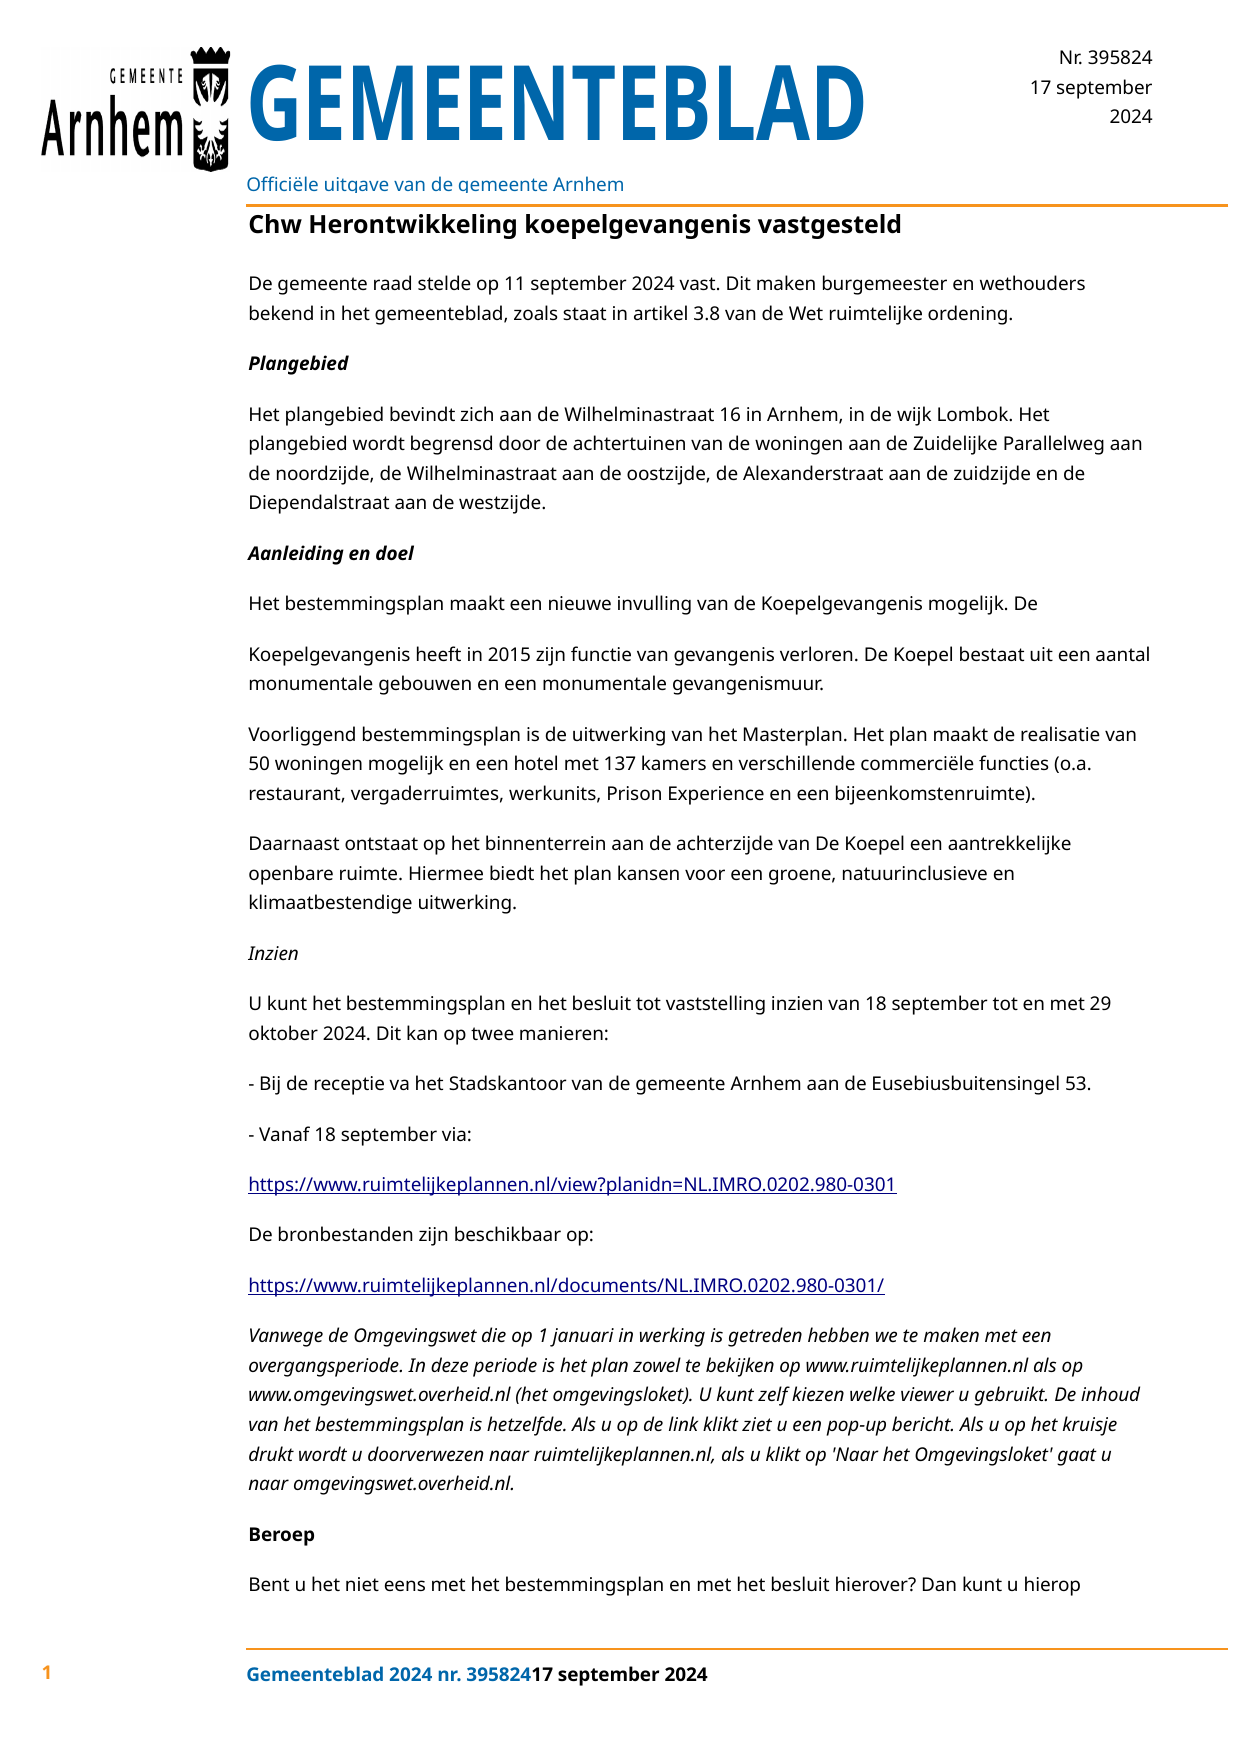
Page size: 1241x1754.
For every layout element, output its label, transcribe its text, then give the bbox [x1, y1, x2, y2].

text https://www.ruimtelijkeplannen.nl/documents/NL.IMRO.0202.980-0301/ [248, 1272, 1152, 1298]
text Beroep [248, 1521, 1152, 1546]
text - Bij de receptie va het Stadskantoor van de gemeente Arnhem aan de Eusebiusbuitensingel 53. [248, 1070, 1152, 1096]
text Daarnaast ontstaat op het binnenterrein aan de achterzijde van De Koepel een aantrekkelijke openbare ruimte. Hiermee biedt het plan kansen voor een groene, natuurinclusieve en klimaatbestendige uitwerking. [248, 830, 1152, 915]
text Plangebied [248, 350, 1152, 376]
text Vanwege de Omgevingswet die op 1 januari in werking is getreden hebben we te maken met een overgangsperiode. In deze periode is het plan zowel te bekijken op www.ruimtelijkeplannen.nl als op www.omgevingswet.overheid.nl (het omgevingsloket). U kunt zelf kiezen welke viewer u gebruikt. De inhoud van het bestemmingsplan is hetzelfde. Als u op de link klikt ziet u een pop-up bericht. Als u op het kruisje drukt wordt u doorverwezen naar ruimtelijkeplannen.nl, als u klikt op 'Naar het Omgevingsloket' gaat u naar omgevingswet.overheid.nl. [248, 1322, 1152, 1496]
text https://www.ruimtelijkeplannen.nl/view?planidn=NL.IMRO.0202.980-0301 [248, 1171, 1152, 1197]
text - Vanaf 18 september via: [248, 1121, 1152, 1146]
text Chw Herontwikkeling koepelgevangenis vastgesteld [248, 207, 1152, 241]
text Voorliggend bestemmingsplan is de uitwerking van het Masterplan. Het plan maakt de realisatie van 50 woningen mogelijk en een hotel met 137 kamers en verschillende commerciële functies (o.a. restaurant, vergaderruimtes, werkunits, Prison Experience en een bijeenkomstenruimte). [248, 721, 1152, 806]
text Het plangebied bevindt zich aan de Wilhelminastraat 16 in Arnhem, in de wijk Lombok. Het plangebied wordt begrensd door de achtertuinen van de woningen aan de Zuidelijke Parallelweg aan de noordzijde, de Wilhelminastraat aan de oostzijde, de Alexanderstraat aan de zuidzijde en de Diependalstraat aan de westzijde. [248, 401, 1152, 515]
text Aanleiding en doel [248, 540, 1152, 566]
text Bent u het niet eens met het bestemmingsplan en met het besluit hierover? Dan kunt u hierop [248, 1571, 1152, 1597]
picture [41, 47, 231, 172]
text De bronbestanden zijn beschikbaar op: [248, 1222, 1152, 1247]
text De gemeente raad stelde op 11 september 2024 vast. Dit maken burgemeester en wethouders bekend in het gemeenteblad, zoals staat in artikel 3.8 van de Wet ruimtelijke ordening. [248, 270, 1152, 326]
text Het bestemmingsplan maakt een nieuwe invulling van de Koepelgevangenis mogelijk. De [248, 590, 1152, 616]
text Koepelgevangenis heeft in 2015 zijn functie van gevangenis verloren. De Koepel bestaat uit een aantal monumentale gebouwen en een monumentale gevangenismuur. [248, 641, 1152, 696]
text U kunt het bestemmingsplan en het besluit tot vaststelling inzien van 18 september tot en met 29 oktober 2024. Dit kan op twee manieren: [248, 990, 1152, 1046]
text Inzien [248, 940, 1152, 966]
